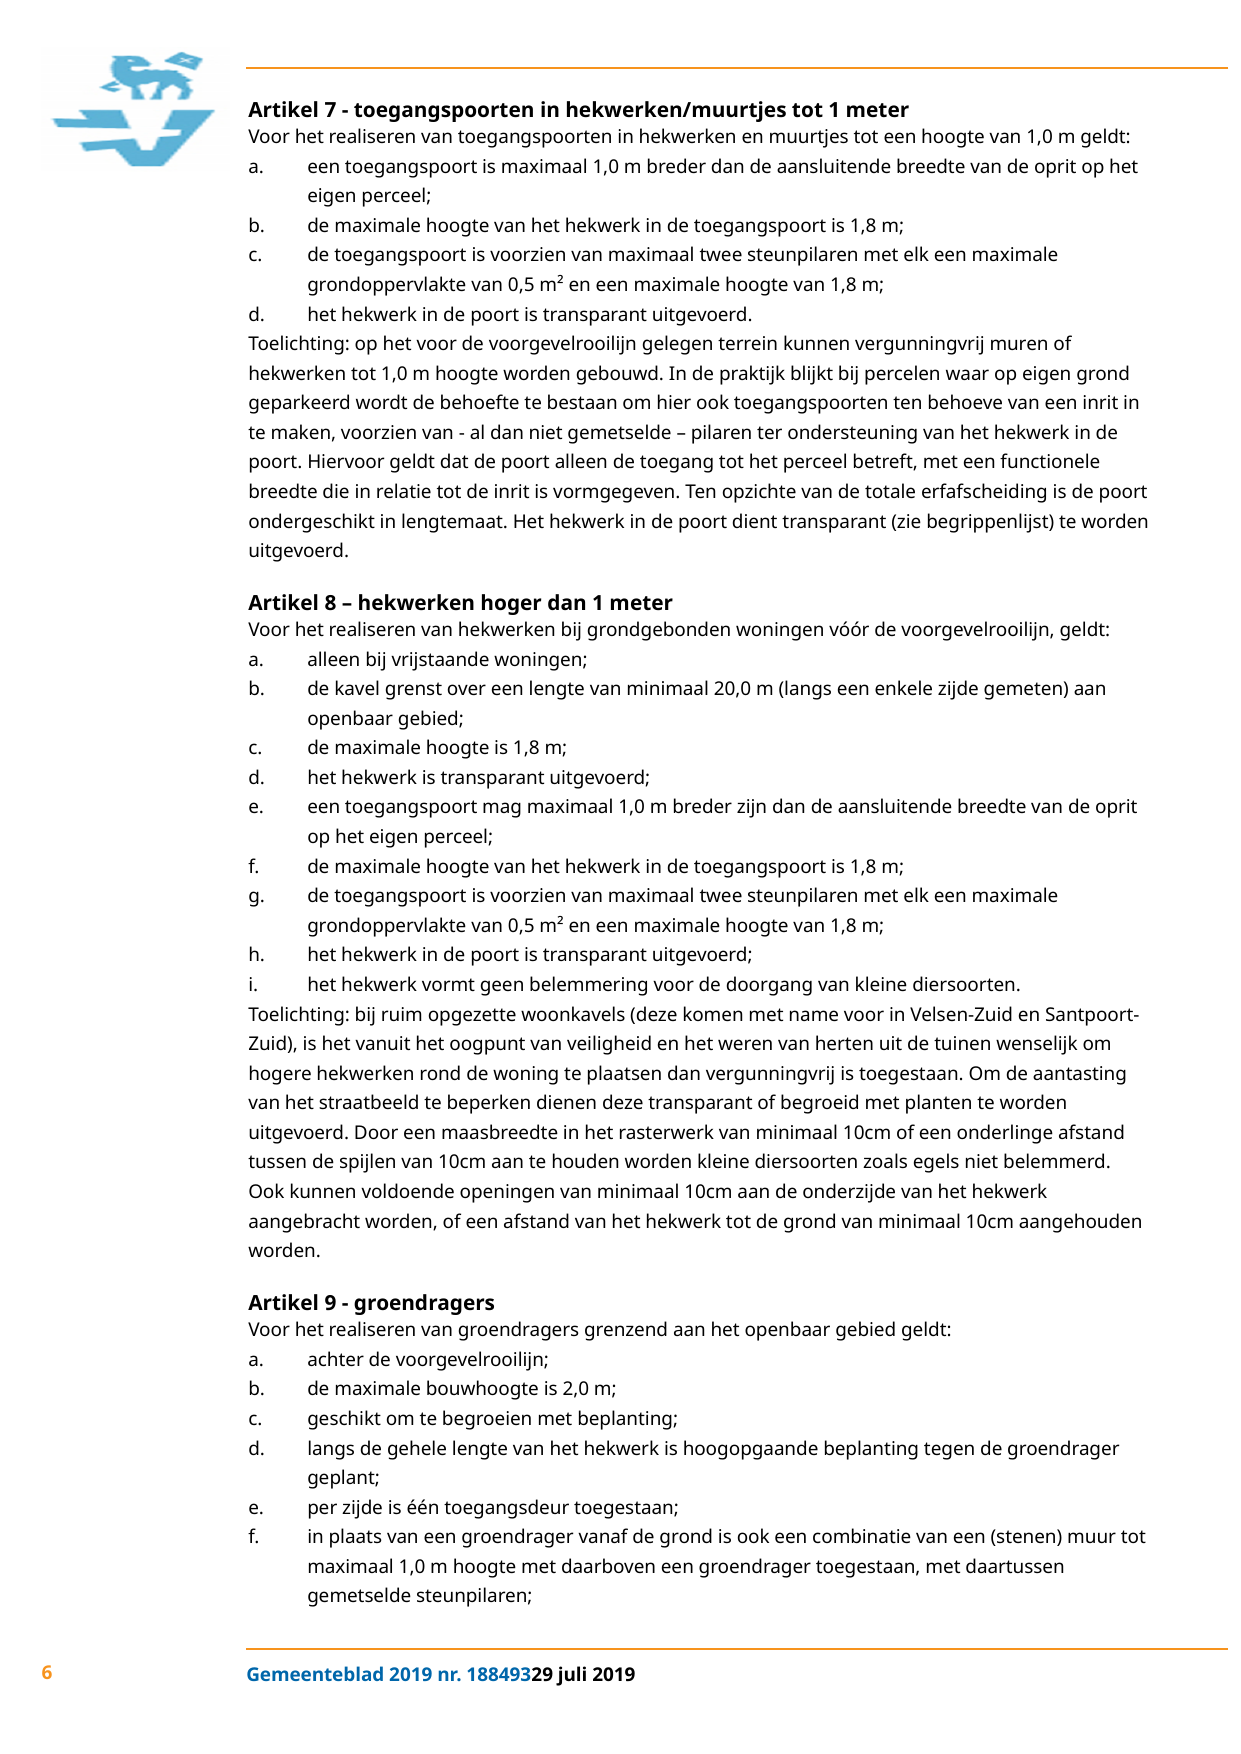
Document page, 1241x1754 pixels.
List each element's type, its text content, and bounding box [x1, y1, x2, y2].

list een toegangspoort mag maximaal 1,0 m breder zijn dan de aansluitende breedte van de oprit op het eigen perceel; [248, 794, 1152, 849]
list een toegangspoort is maximaal 1,0 m breder dan de aansluitende breedte van de oprit op het eigen perceel; [248, 153, 1152, 208]
text Toelichting: op het voor de voorgevelrooilijn gelegen terrein kunnen vergunningvrij muren of hekwerken tot 1,0 m hoogte worden gebouwd. In de praktijk blijkt bij percelen waar op eigen grond geparkeerd wordt de behoefte te bestaan om hier ook toegangspoorten ten behoeve van een inrit in te maken, voorzien van - al dan niet gemetselde – pilaren ter ondersteuning van het hekwerk in de poort. Hiervoor geldt dat de poort alleen de toegang tot het perceel betreft, met een functionele breedte die in relatie tot de inrit is vormgegeven. Ten opzichte van de totale erfafscheiding is de poort ondergeschikt in lengtemaat. Het hekwerk in de poort dient transparant (zie begrippenlijst) te worden uitgevoerd. [248, 330, 1152, 563]
text Voor het realiseren van hekwerken bij grondgebonden woningen vóór de voorgevelrooilijn, geldt: [248, 616, 1152, 642]
list de maximale bouwhoogte is 2,0 m; [248, 1376, 1152, 1401]
text Voor het realiseren van toegangspoorten in hekwerken en muurtjes tot een hoogte van 1,0 m geldt: [248, 123, 1152, 149]
text Artikel 7 - toegangspoorten in hekwerken/muurtjes tot 1 meter [248, 95, 1152, 123]
list de maximale hoogte is 1,8 m; [248, 734, 1152, 760]
list langs de gehele lengte van het hekwerk is hoogopgaande beplanting tegen de groendrager geplant; [248, 1435, 1152, 1490]
list de toegangspoort is voorzien van maximaal twee steunpilaren met elk een maximale grondoppervlakte van 0,5 m² en een maximale hoogte van 1,8 m; [248, 882, 1152, 938]
list de kavel grenst over een lengte van minimaal 20,0 m (langs een enkele zijde gemeten) aan openbaar gebied; [248, 675, 1152, 731]
list de maximale hoogte van het hekwerk in de toegangspoort is 1,8 m; [248, 212, 1152, 238]
list de maximale hoogte van het hekwerk in de toegangspoort is 1,8 m; [248, 853, 1152, 879]
list in plaats van een groendrager vanaf de grond is ook een combinatie van een (stenen) muur tot maximaal 1,0 m hoogte met daarboven een groendrager toegestaan, met daartussen gemetselde steunpilaren; [248, 1523, 1152, 1608]
list geschikt om te begroeien met beplanting; [248, 1405, 1152, 1431]
list het hekwerk is transparant uitgevoerd; [248, 764, 1152, 790]
text Voor het realiseren van groendragers grenzend aan het openbaar gebied geldt: [248, 1316, 1152, 1342]
text Toelichting: bij ruim opgezette woonkavels (deze komen met name voor in Velsen-Zuid en Santpoort-Zuid), is het vanuit het oogpunt van veiligheid en het weren van herten uit de tuinen wenselijk om hogere hekwerken rond de woning te plaatsen dan vergunningvrij is toegestaan. Om de aantasting van het straatbeeld te beperken dienen deze transparant of begroeid met planten te worden uitgevoerd. Door een maasbreedte in het rasterwerk van minimaal 10cm of een onderlinge afstand tussen de spijlen van 10cm aan te houden worden kleine diersoorten zoals egels niet belemmerd. Ook kunnen voldoende openingen van minimaal 10cm aan de onderzijde van het hekwerk aangebracht worden, of een afstand van het hekwerk tot de grond van minimaal 10cm aangehouden worden. [248, 1001, 1152, 1263]
text Artikel 8 – hekwerken hoger dan 1 meter [248, 588, 1152, 616]
list het hekwerk in de poort is transparant uitgevoerd; [248, 942, 1152, 967]
list het hekwerk vormt geen belemmering voor de doorgang van kleine diersoorten. [248, 971, 1152, 997]
list alleen bij vrijstaande woningen; [248, 646, 1152, 672]
list de toegangspoort is voorzien van maximaal twee steunpilaren met elk een maximale grondoppervlakte van 0,5 m² en een maximale hoogte van 1,8 m; [248, 242, 1152, 297]
picture [41, 47, 231, 172]
text Artikel 9 - groendragers [248, 1288, 1152, 1316]
list per zijde is één toegangsdeur toegestaan; [248, 1494, 1152, 1519]
list achter de voorgevelrooilijn; [248, 1346, 1152, 1372]
list het hekwerk in de poort is transparant uitgevoerd. [248, 301, 1152, 326]
